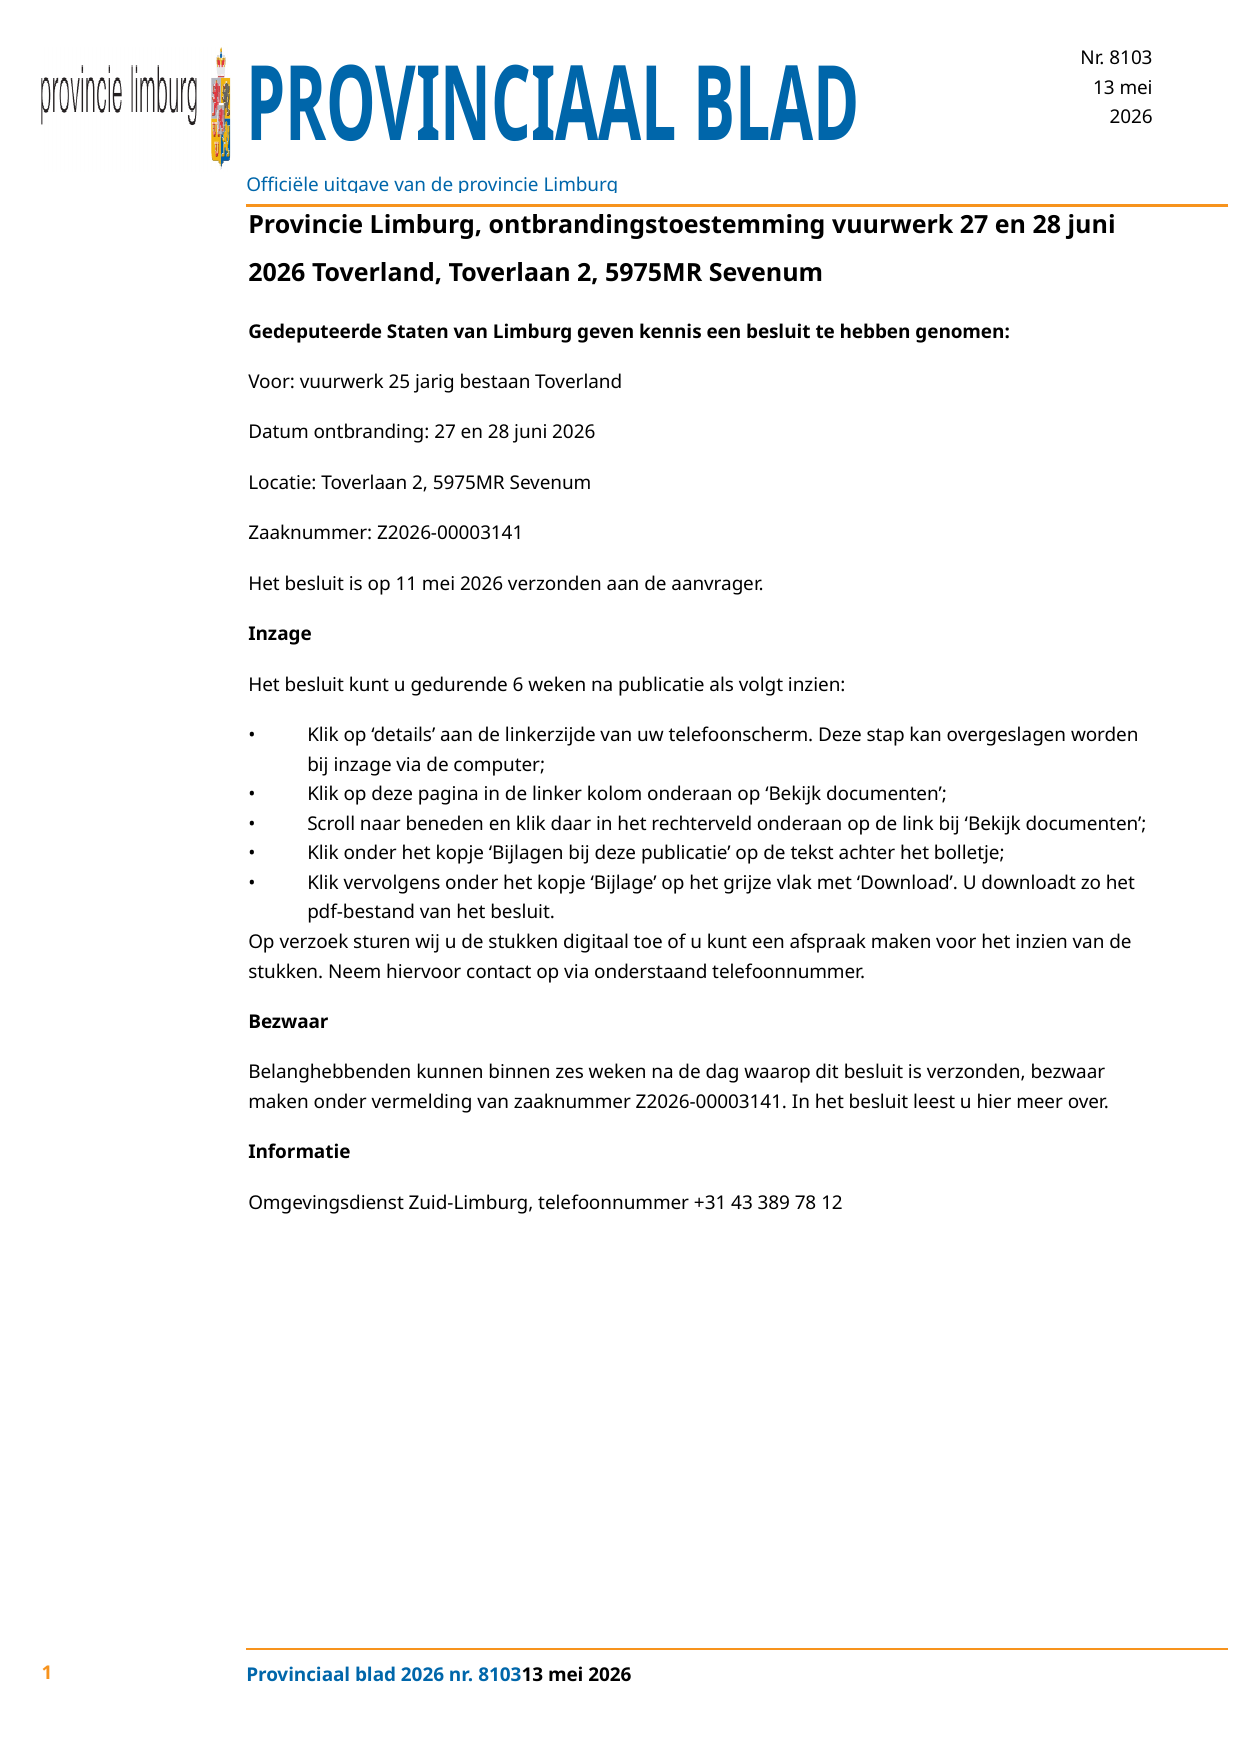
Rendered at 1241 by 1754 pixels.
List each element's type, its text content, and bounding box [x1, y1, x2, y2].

text Datum ontbranding: 27 en 28 juni 2026 [248, 419, 1152, 444]
text Belanghebbenden kunnen binnen zes weken na de dag waarop dit besluit is verzonden, bezwaar maken onder vermelding van zaaknummer Z2026-00003141. In het besluit leest u hier meer over. [248, 1059, 1152, 1114]
list Klik vervolgens onder het kopje ‘Bijlage’ op het grijze vlak met ‘Download’. U downloadt zo het pdf-bestand van het besluit. [248, 869, 1152, 924]
picture [41, 47, 231, 172]
list Klik onder het kopje ‘Bijlagen bij deze publicatie’ op de tekst achter het bolletje; [248, 839, 1152, 865]
text Voor: vuurwerk 25 jarig bestaan Toverland [248, 368, 1152, 394]
text Informatie [248, 1139, 1152, 1164]
text Gedeputeerde Staten van Limburg geven kennis een besluit te hebben genomen: [248, 318, 1152, 344]
text Bezwaar [248, 1008, 1152, 1034]
text Provincie Limburg, ontbrandingstoestemming vuurwerk 27 en 28 juni 2026 Toverland, Toverlaan 2, 5975MR Sevenum [248, 207, 1152, 288]
text Zaaknummer: Z2026-00003141 [248, 519, 1152, 545]
text Het besluit is op 11 mei 2026 verzonden aan de aanvrager. [248, 570, 1152, 596]
list Klik op deze pagina in de linker kolom onderaan op ‘Bekijk documenten’; [248, 780, 1152, 806]
text Op verzoek sturen wij u de stukken digitaal toe of u kunt een afspraak maken voor het inzien van de stukken. Neem hiervoor contact op via onderstaand telefoonnummer. [248, 928, 1152, 984]
text Locatie: Toverlaan 2, 5975MR Sevenum [248, 469, 1152, 495]
text Inzage [248, 620, 1152, 646]
list Klik op ‘details’ aan de linkerzijde van uw telefoonscherm. Deze stap kan overgeslagen worden bij inzage via de computer; [248, 721, 1152, 777]
text Het besluit kunt u gedurende 6 weken na publicatie als volgt inzien: [248, 671, 1152, 697]
text Omgevingsdienst Zuid-Limburg, telefoonnummer +31 43 389 78 12 [248, 1189, 1152, 1215]
list Scroll naar beneden en klik daar in het rechterveld onderaan op de link bij ‘Bekijk documenten’; [248, 810, 1152, 836]
